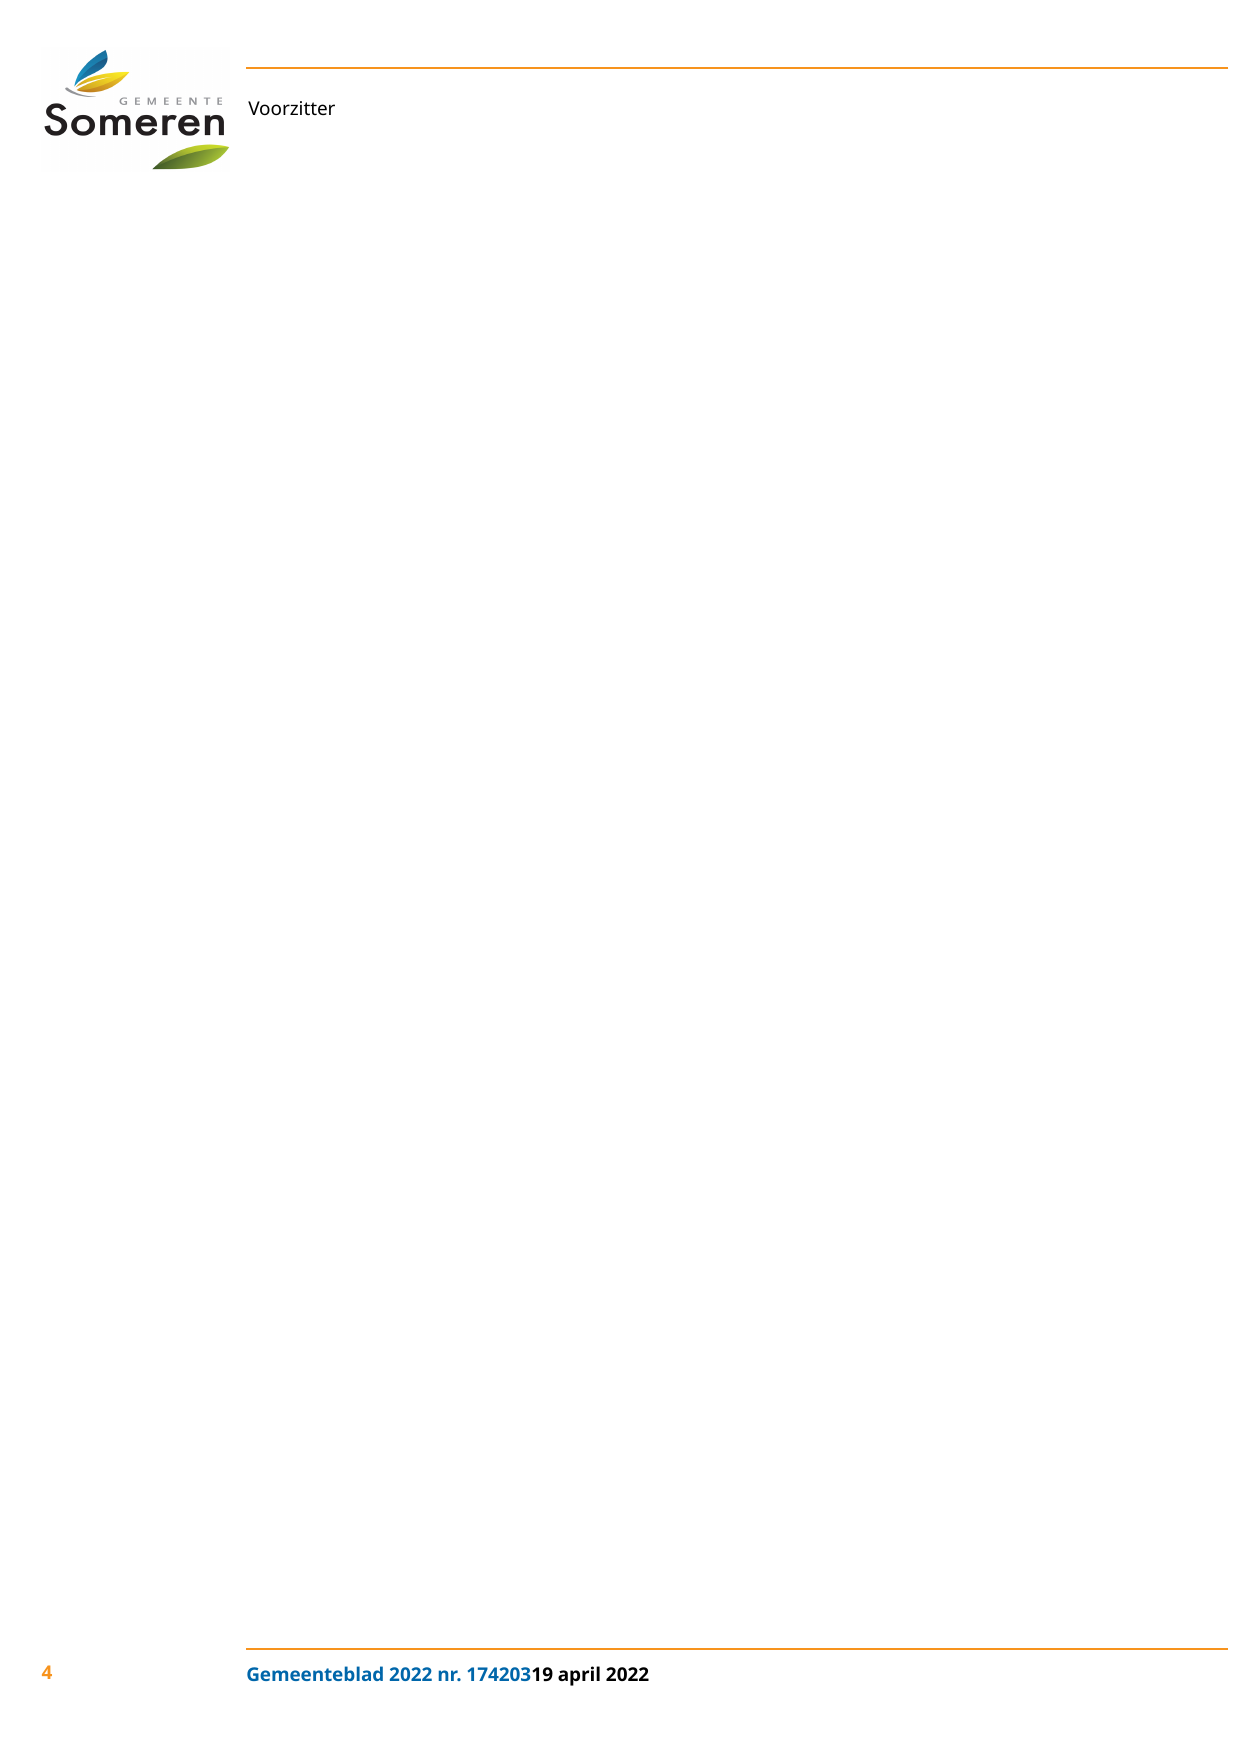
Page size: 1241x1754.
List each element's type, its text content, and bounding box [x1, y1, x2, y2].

text Voorzitter [248, 95, 1152, 121]
picture [41, 47, 231, 172]
